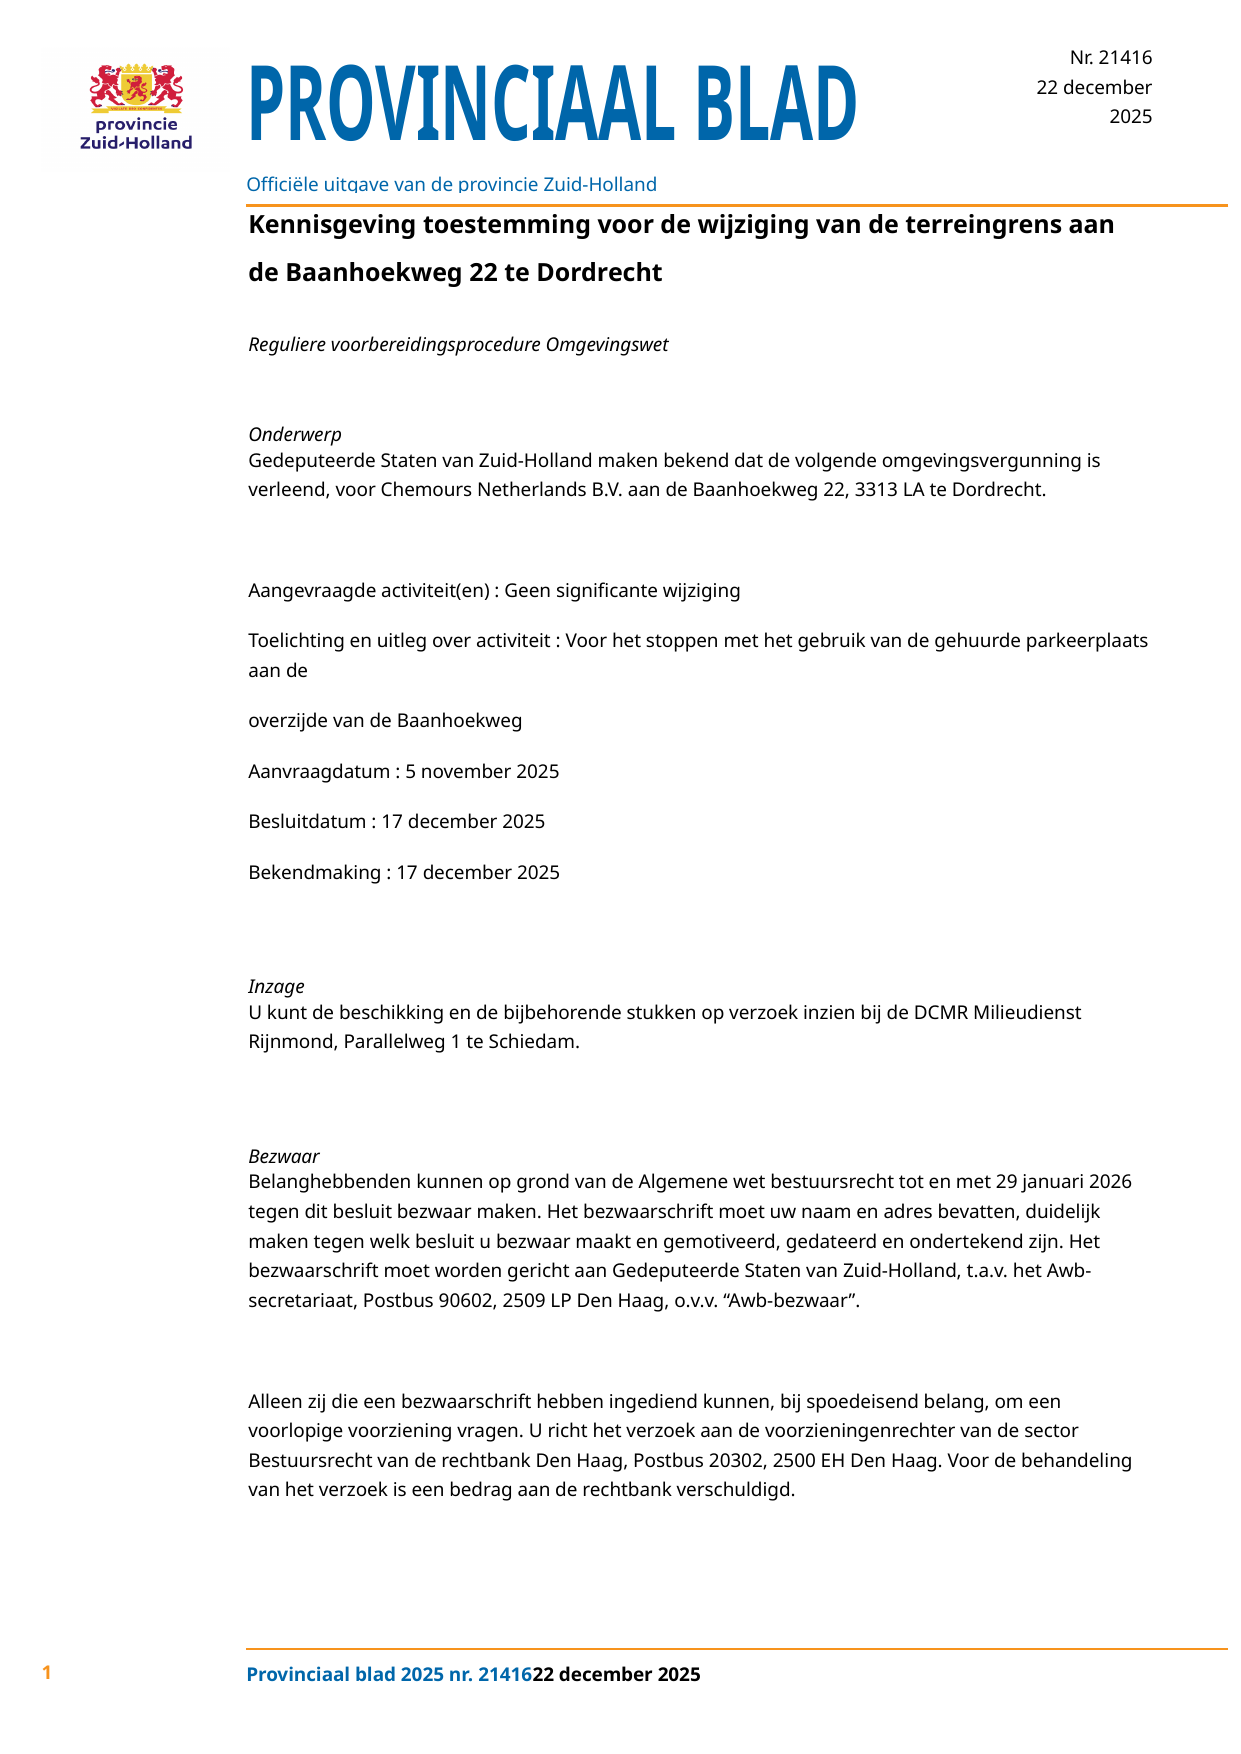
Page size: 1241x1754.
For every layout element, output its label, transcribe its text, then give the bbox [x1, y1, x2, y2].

text Alleen zij die een bezwaarschrift hebben ingediend kunnen, bij spoedeisend belang, om een voorlopige voorziening vragen. U richt het verzoek aan de voorzieningenrechter van de sector Bestuursrecht van de rechtbank Den Haag, Postbus 20302, 2500 EH Den Haag. Voor de behandeling van het verzoek is een bedrag aan de rechtbank verschuldigd. [248, 1388, 1152, 1502]
text Bekendmaking : 17 december 2025 [248, 859, 1152, 885]
text Inzage [248, 973, 1152, 999]
text Aanvraagdatum : 5 november 2025 [248, 758, 1152, 784]
text Reguliere voorbereidingsprocedure Omgevingswet [248, 331, 1152, 357]
text U kunt de beschikking en de bijbehorende stukken op verzoek inzien bij de DCMR Milieudienst Rijnmond, Parallelweg 1 te Schiedam. [248, 999, 1152, 1054]
picture [41, 47, 231, 172]
text Gedeputeerde Staten van Zuid-Holland maken bekend dat de volgende omgevingsvergunning is verleend, voor Chemours Netherlands B.V. aan de Baanhoekweg 22, 3313 LA te Dordrecht. [248, 447, 1152, 502]
text Aangevraagde activiteit(en) : Geen significante wijziging [248, 577, 1152, 603]
text Kennisgeving toestemming voor de wijziging van de terreingrens aan de Baanhoekweg 22 te Dordrecht [248, 207, 1152, 288]
text Bezwaar [248, 1143, 1152, 1169]
text Belanghebbenden kunnen op grond van de Algemene wet bestuursrecht tot en met 29 januari 2026 tegen dit besluit bezwaar maken. Het bezwaarschrift moet uw naam en adres bevatten, duidelijk maken tegen welk besluit u bezwaar maakt en gemotiveerd, gedateerd en ondertekend zijn. Het bezwaarschrift moet worden gericht aan Gedeputeerde Staten van Zuid-Holland, t.a.v. het Awb-secretariaat, Postbus 90602, 2509 LP Den Haag, o.v.v. “Awb-bezwaar”. [248, 1169, 1152, 1313]
text overzijde van de Baanhoekweg [248, 708, 1152, 733]
text Toelichting en uitleg over activiteit : Voor het stoppen met het gebruik van de gehuurde parkeerplaats aan de [248, 628, 1152, 683]
text Onderwerp [248, 421, 1152, 447]
text Besluitdatum : 17 december 2025 [248, 808, 1152, 834]
